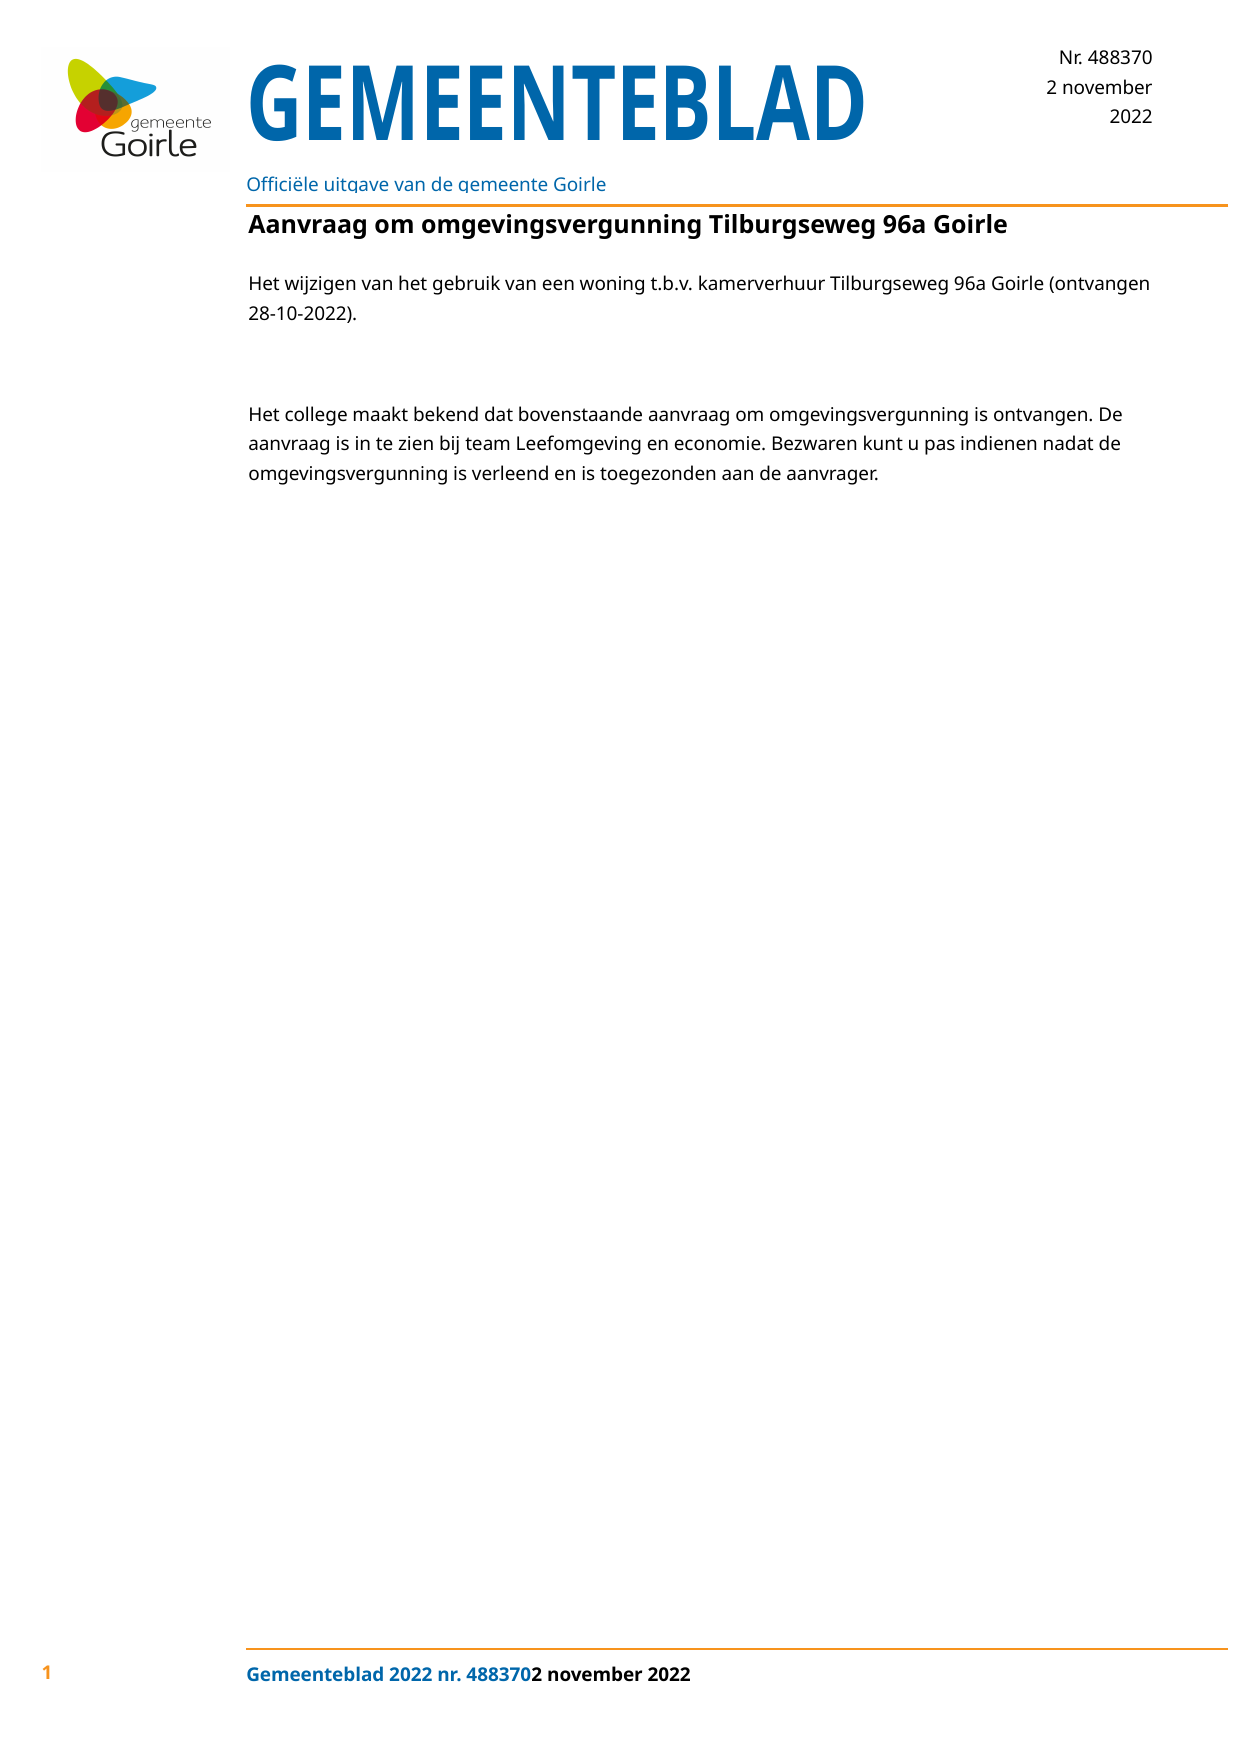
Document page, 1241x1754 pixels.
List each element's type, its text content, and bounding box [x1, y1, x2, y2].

text Het college maakt bekend dat bovenstaande aanvraag om omgevingsvergunning is ontvangen. De aanvraag is in te zien bij team Leefomgeving en economie. Bezwaren kunt u pas indienen nadat de omgevingsvergunning is verleend en is toegezonden aan de aanvrager. [248, 401, 1152, 486]
text Aanvraag om omgevingsvergunning Tilburgseweg 96a Goirle [248, 207, 1152, 241]
text Het wijzigen van het gebruik van een woning t.b.v. kamerverhuur Tilburgseweg 96a Goirle (ontvangen 28-10-2022). [248, 270, 1152, 326]
picture [41, 47, 231, 172]
